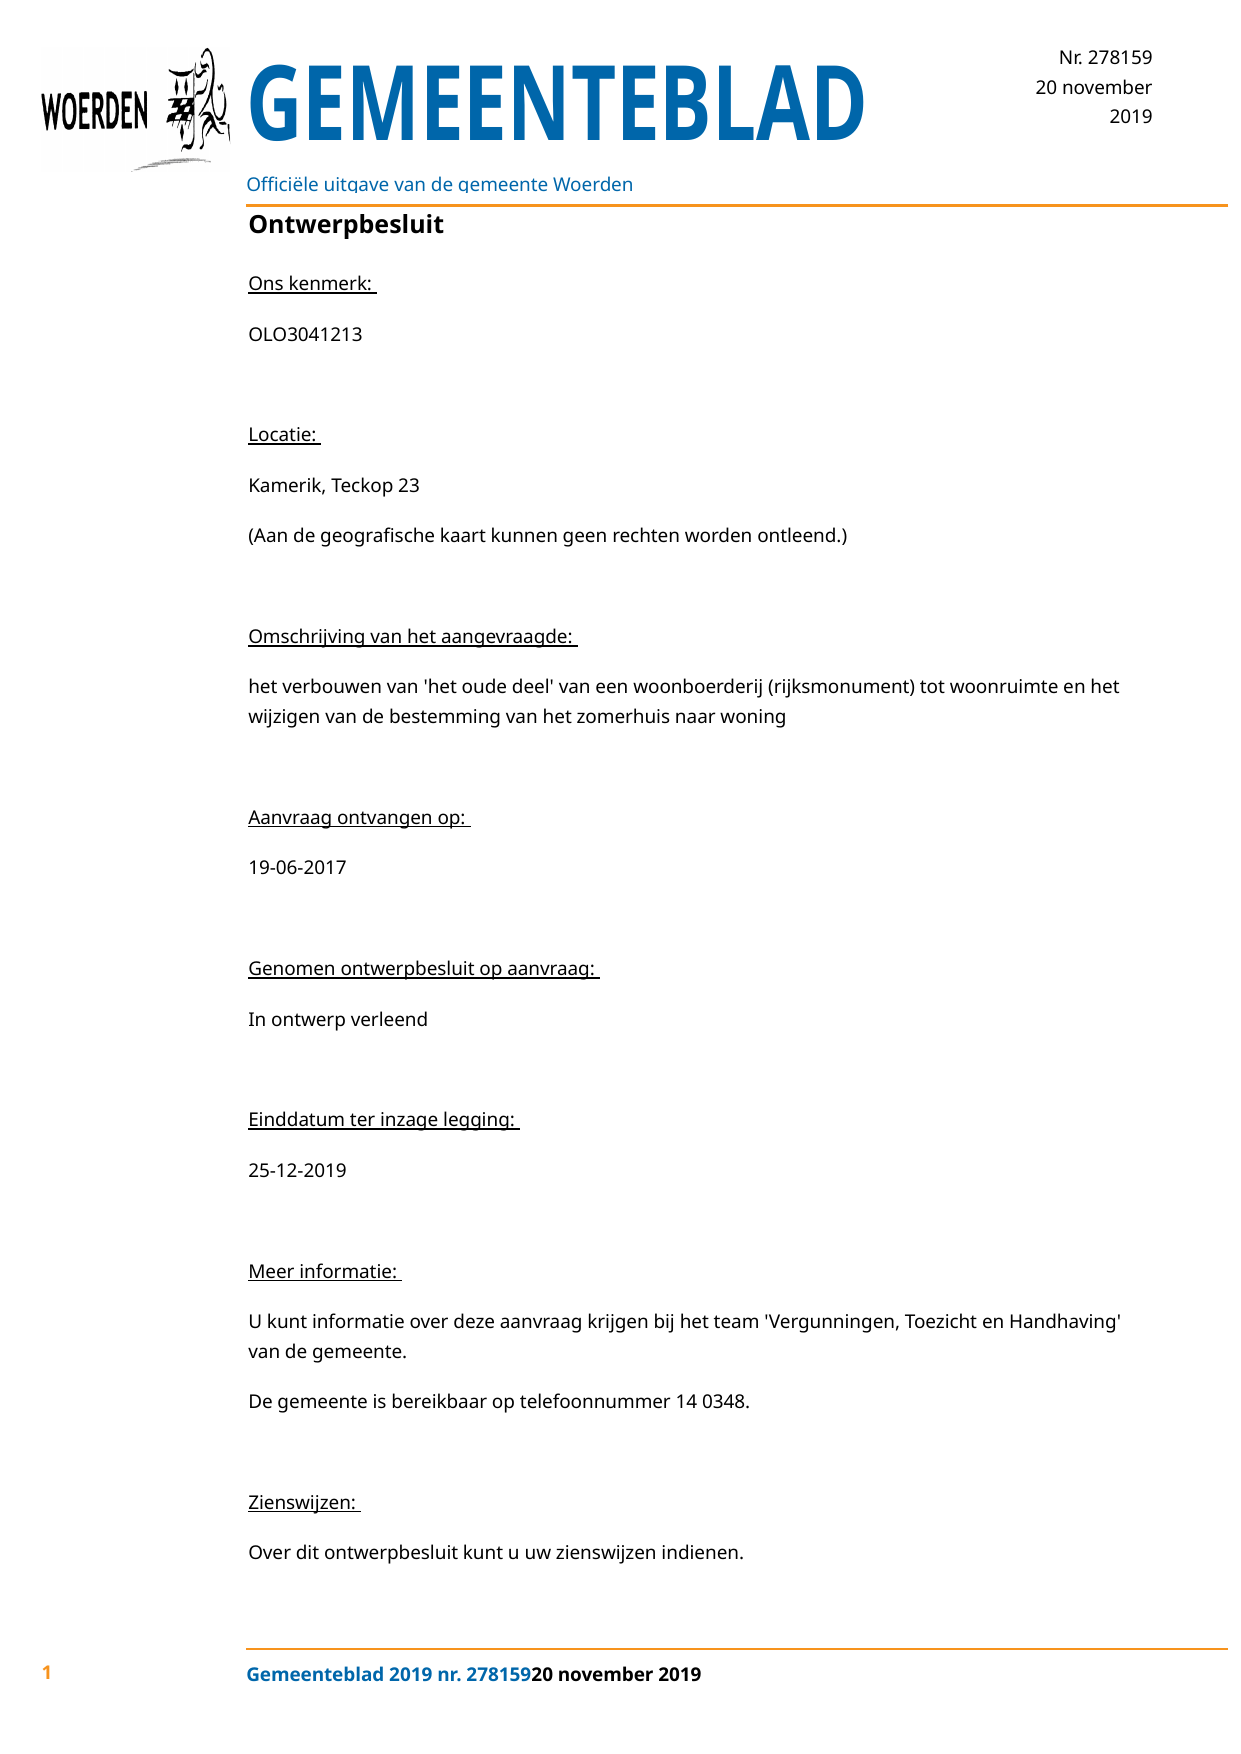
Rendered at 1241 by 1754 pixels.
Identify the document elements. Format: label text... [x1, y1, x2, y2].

text Omschrijving van het aangevraagde: [248, 623, 1152, 649]
text Ons kenmerk: [248, 270, 1152, 296]
text Over dit ontwerpbesluit kunt u uw zienswijzen indienen. [248, 1539, 1152, 1565]
text (Aan de geografische kaart kunnen geen rechten worden ontleend.) [248, 522, 1152, 548]
text Genomen ontwerpbesluit op aanvraag: [248, 955, 1152, 981]
text Ontwerpbesluit [248, 207, 1152, 241]
text Meer informatie: [248, 1258, 1152, 1283]
text 19-06-2017 [248, 854, 1152, 880]
text U kunt informatie over deze aanvraag krijgen bij het team 'Vergunningen, Toezicht en Handhaving' van de gemeente. [248, 1308, 1152, 1363]
text Locatie: [248, 422, 1152, 447]
text In ontwerp verleend [248, 1006, 1152, 1031]
text 25-12-2019 [248, 1157, 1152, 1183]
text Kamerik, Teckop 23 [248, 472, 1152, 498]
text Zienswijzen: [248, 1489, 1152, 1515]
picture [41, 47, 231, 172]
text Aanvraag ontvangen op: [248, 804, 1152, 830]
text Einddatum ter inzage legging: [248, 1107, 1152, 1132]
text OLO3041213 [248, 321, 1152, 346]
text het verbouwen van 'het oude deel' van een woonboerderij (rijksmonument) tot woonruimte en het wijzigen van de bestemming van het zomerhuis naar woning [248, 674, 1152, 729]
text De gemeente is bereikbaar op telefoonnummer 14 0348. [248, 1388, 1152, 1414]
